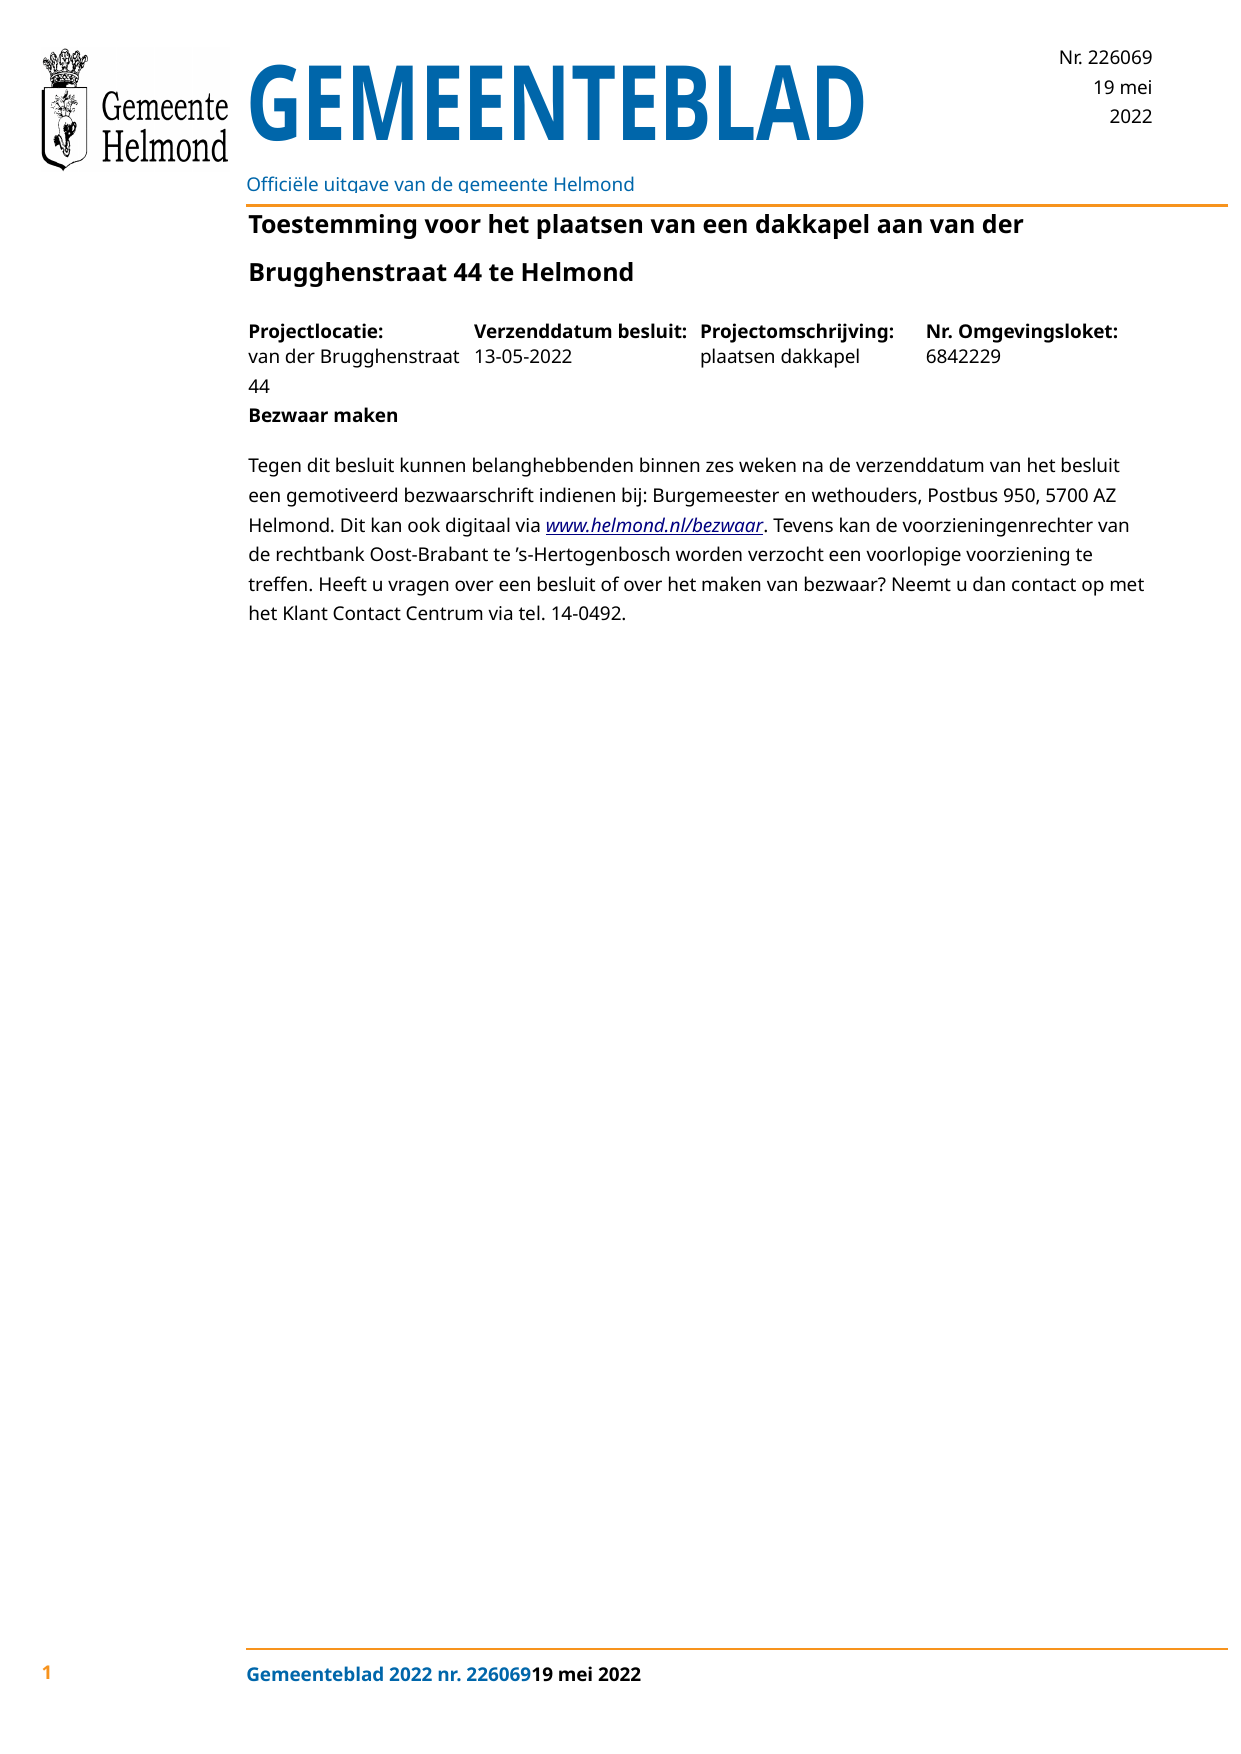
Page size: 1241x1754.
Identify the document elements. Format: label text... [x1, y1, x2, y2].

table_header Projectomschrijving: [700, 318, 926, 344]
table_cell van der Brugghenstraat 44 [248, 344, 474, 399]
table_cell 6842229 [926, 344, 1152, 399]
table_header Projectlocatie: [248, 318, 474, 344]
text Bezwaar maken [248, 402, 1152, 428]
table_header Nr. Omgevingsloket: [926, 318, 1152, 344]
text Tegen dit besluit kunnen belanghebbenden binnen zes weken na de verzenddatum van het besluit een gemotiveerd bezwaarschrift indienen bij: Burgemeester en wethouders, Postbus 950, 5700 AZ Helmond. Dit kan ook digitaal via www.helmond.nl/bezwaar. Tevens kan de voorzieningenrechter van de rechtbank Oost-Brabant te ’s-Hertogenbosch worden verzocht een voorlopige voorziening te treffen. Heeft u vragen over een besluit of over het maken van bezwaar? Neemt u dan contact op met het Klant Contact Centrum via tel. 14-0492. [248, 453, 1152, 626]
table_cell plaatsen dakkapel [700, 344, 926, 399]
text Toestemming voor het plaatsen van een dakkapel aan van der Brugghenstraat 44 te Helmond [248, 207, 1152, 288]
picture [41, 47, 231, 172]
table_cell 13-05-2022 [474, 344, 700, 399]
table_header Verzenddatum besluit: [474, 318, 700, 344]
